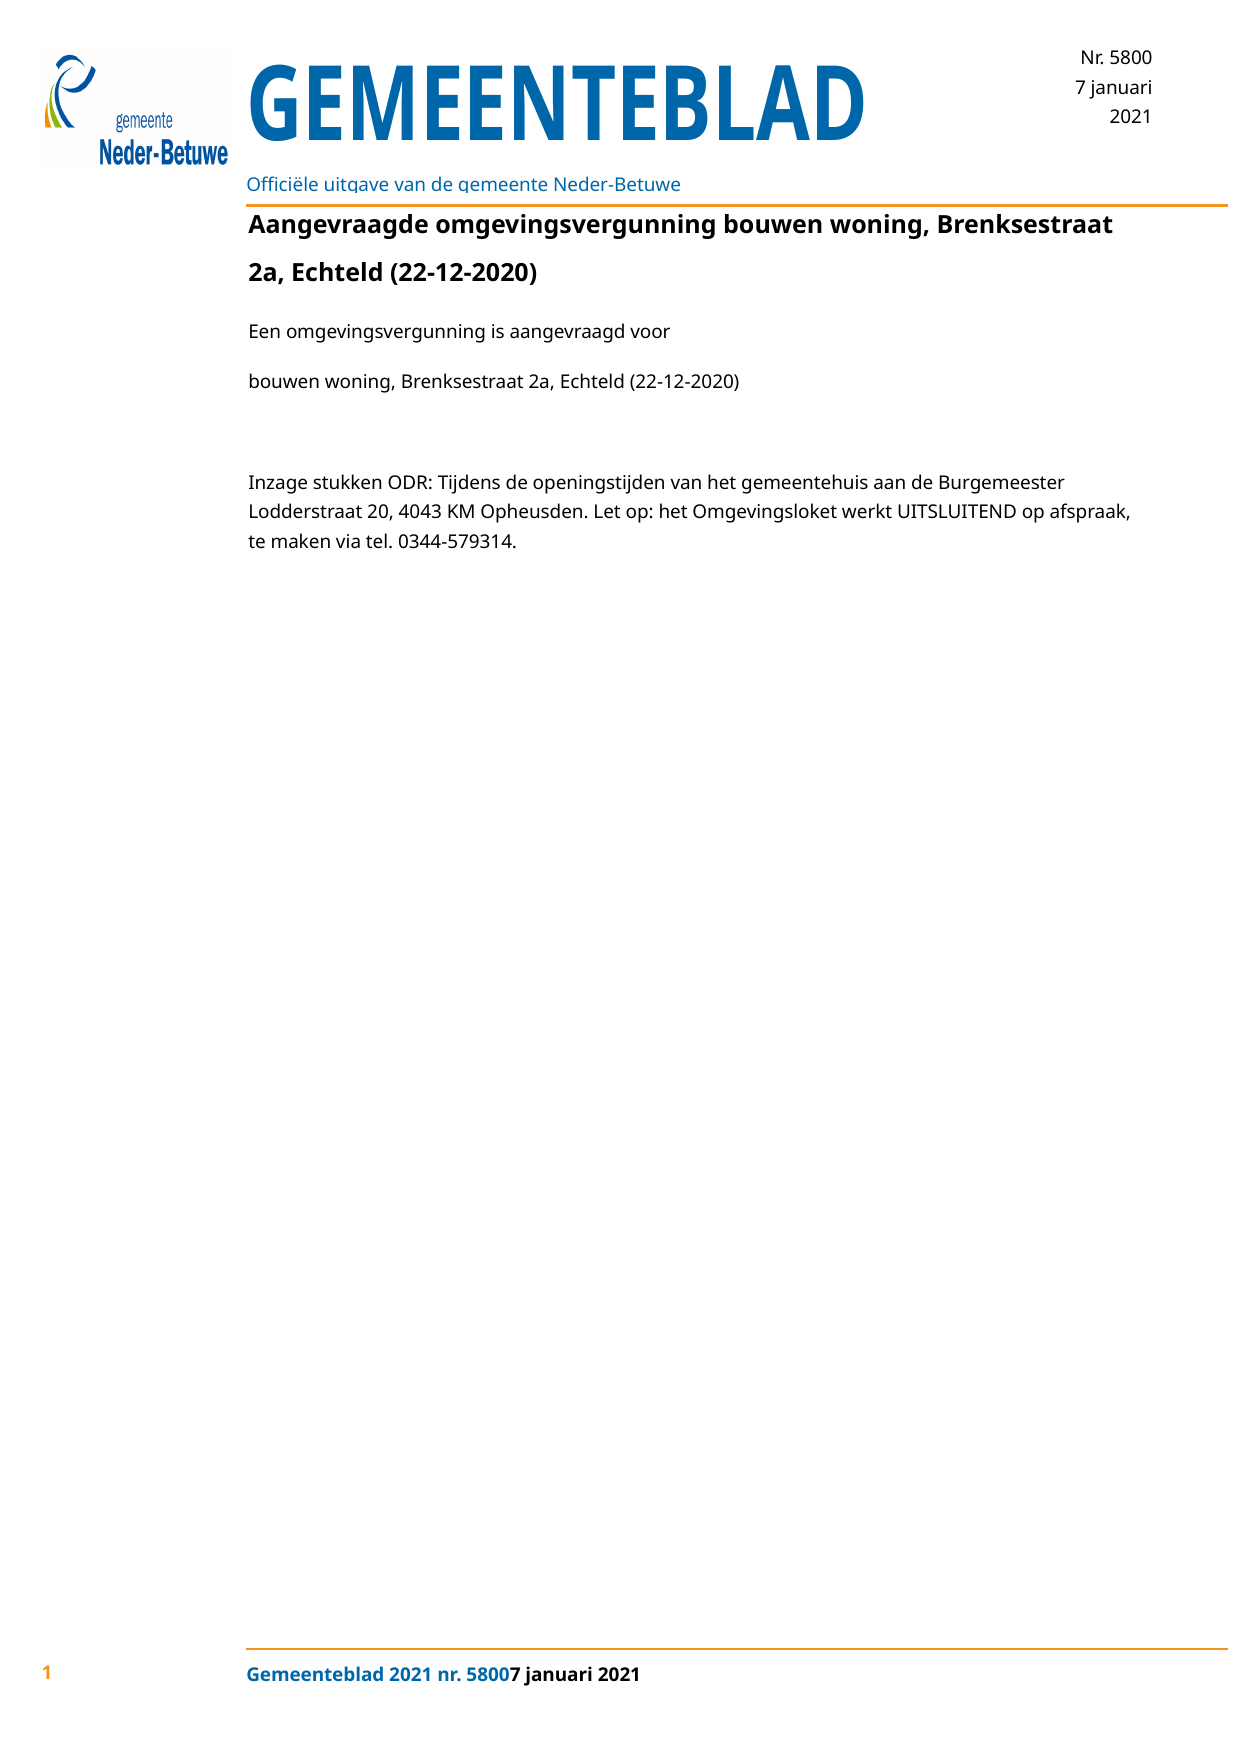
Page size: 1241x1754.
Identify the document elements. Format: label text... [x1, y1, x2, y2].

text Een omgevingsvergunning is aangevraagd voor [248, 318, 1152, 344]
text Inzage stukken ODR: Tijdens de openingstijden van het gemeentehuis aan de Burgemeester Lodderstraat 20, 4043 KM Opheusden. Let op: het Omgevingsloket werkt UITSLUITEND op afspraak, te maken via tel. 0344-579314. [248, 469, 1152, 554]
text bouwen woning, Brenksestraat 2a, Echteld (22-12-2020) [248, 368, 1152, 394]
picture [41, 47, 231, 172]
text Aangevraagde omgevingsvergunning bouwen woning, Brenksestraat 2a, Echteld (22-12-2020) [248, 207, 1152, 288]
